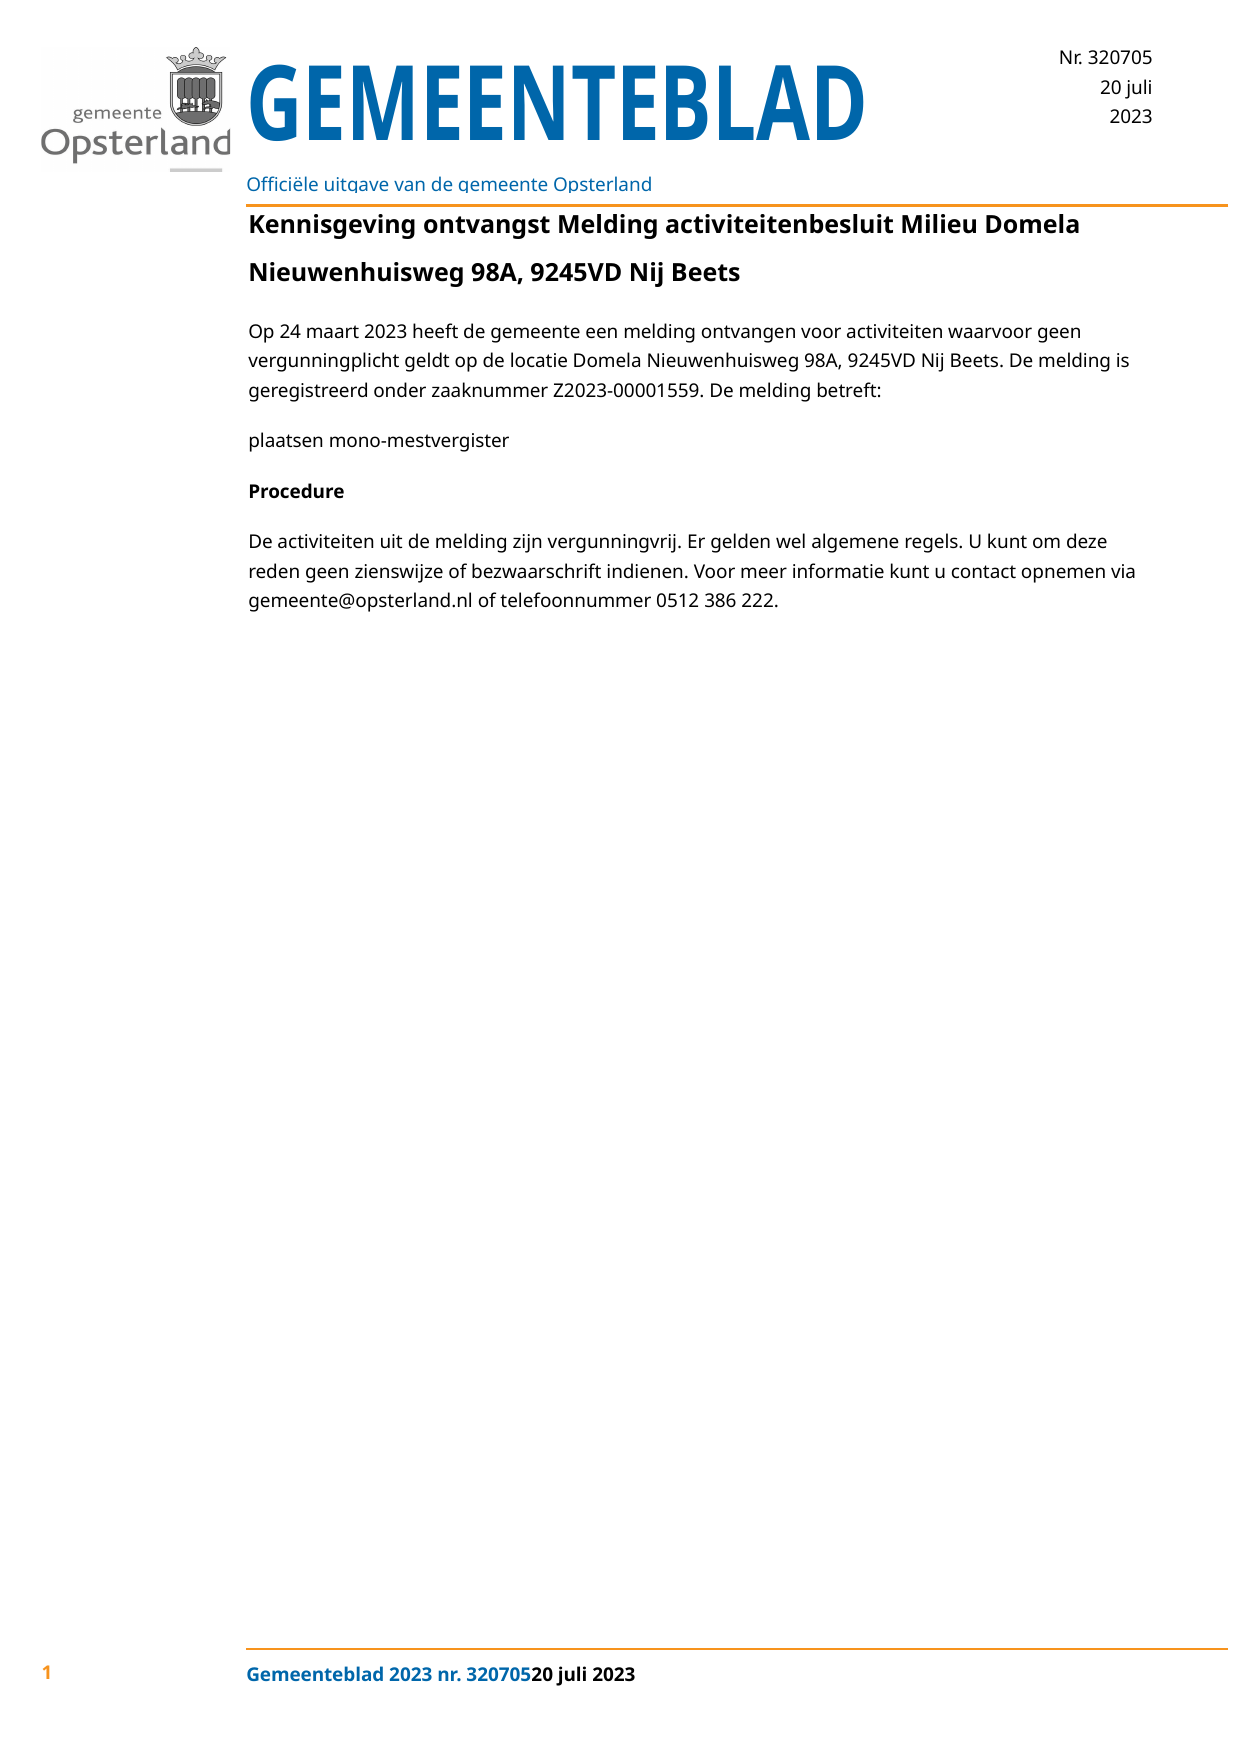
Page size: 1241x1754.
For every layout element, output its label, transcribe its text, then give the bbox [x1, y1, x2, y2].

text Procedure [248, 478, 1152, 504]
text plaatsen mono-mestvergister [248, 427, 1152, 453]
picture [41, 47, 231, 172]
text De activiteiten uit de melding zijn vergunningvrij. Er gelden wel algemene regels. U kunt om deze reden geen zienswijze of bezwaarschrift indienen. Voor meer informatie kunt u contact opnemen via gemeente@opsterland.nl of telefoonnummer 0512 386 222. [248, 528, 1152, 613]
text Kennisgeving ontvangst Melding activiteitenbesluit Milieu Domela Nieuwenhuisweg 98A, 9245VD Nij Beets [248, 207, 1152, 288]
text Op 24 maart 2023 heeft de gemeente een melding ontvangen voor activiteiten waarvoor geen vergunningplicht geldt op de locatie Domela Nieuwenhuisweg 98A, 9245VD Nij Beets. De melding is geregistreerd onder zaaknummer Z2023-00001559. De melding betreft: [248, 318, 1152, 403]
